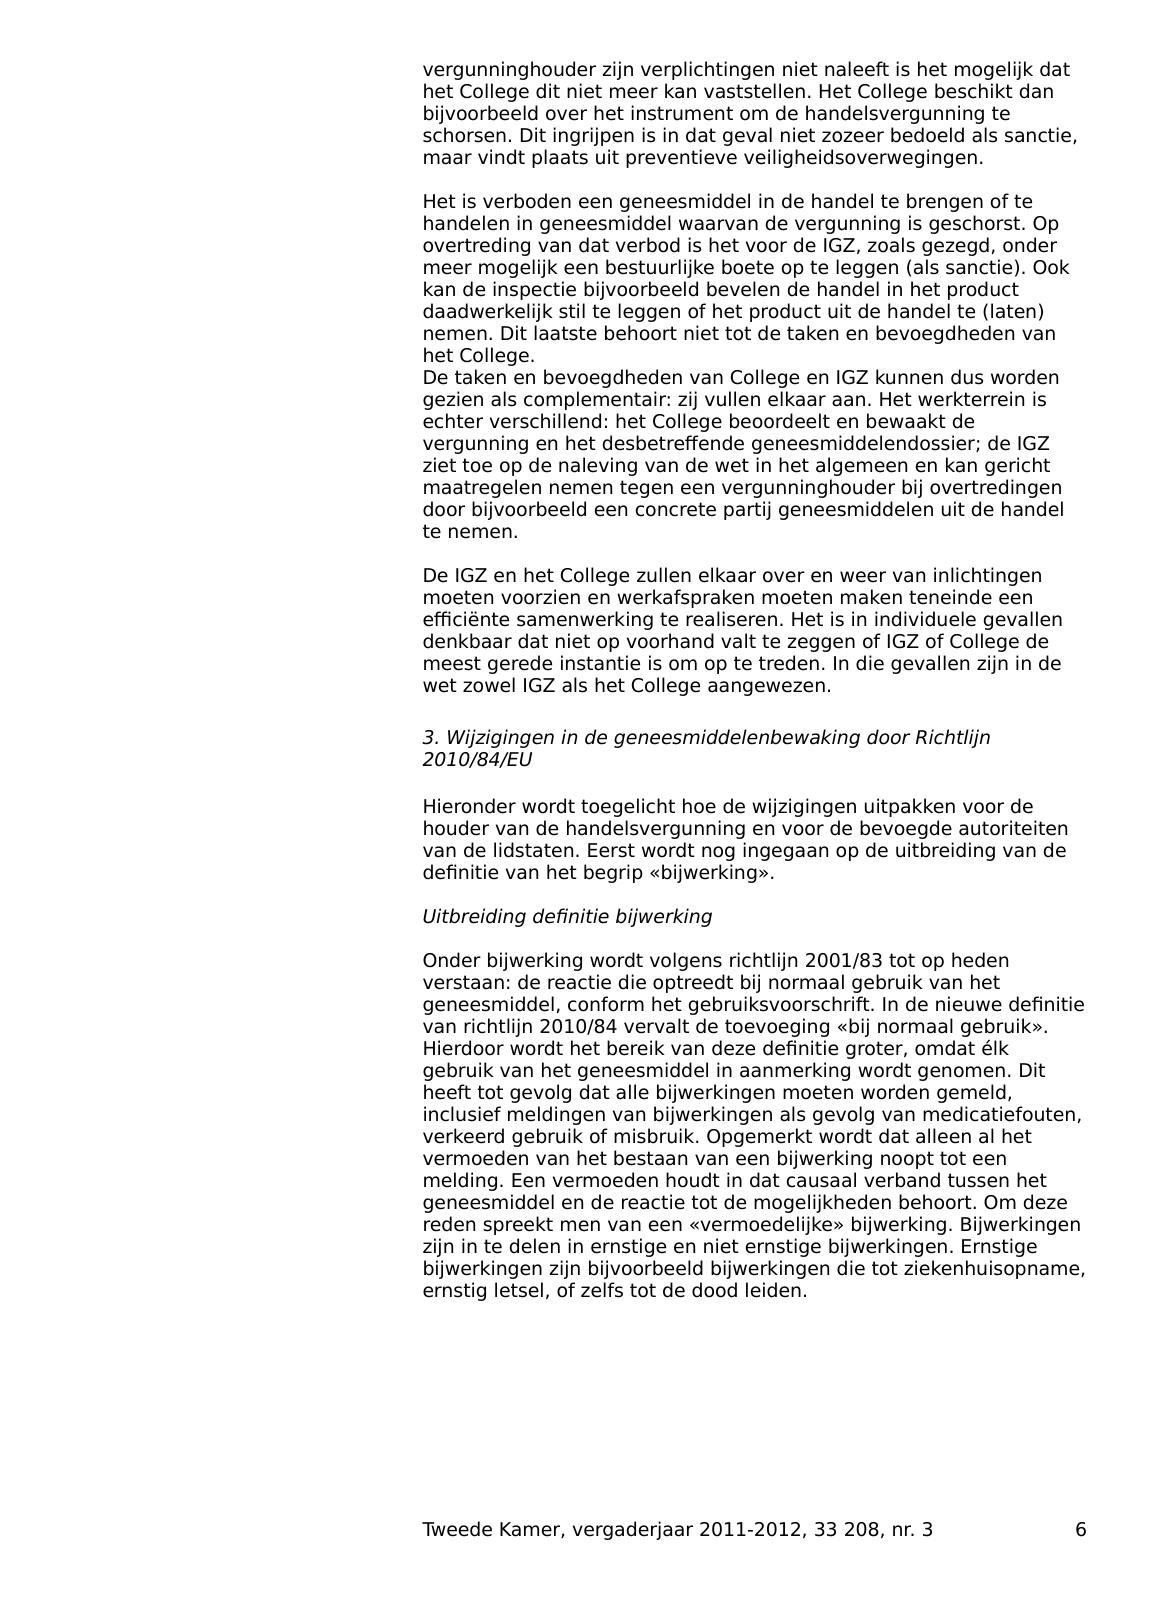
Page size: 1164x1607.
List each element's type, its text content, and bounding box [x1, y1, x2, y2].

text De IGZ en het College zullen elkaar over en weer van inlichtingen moeten voorzien en werkafspraken moeten maken teneinde een efficiënte samenwerking te realiseren. Het is in individuele gevallen denkbaar dat niet op voorhand valt te zeggen of IGZ of College de meest gerede instantie is om op te treden. In die gevallen zijn in de wet zowel IGZ als het College aangewezen. [422, 565, 1087, 697]
subtitle Uitbreiding definitie bijwerking [422, 906, 1087, 928]
subtitle 3. Wijzigingen in de geneesmiddelenbewaking door Richtlijn 2010/84/EU [422, 727, 1087, 771]
text Onder bijwerking wordt volgens richtlijn 2001/83 tot op heden verstaan: de reactie die optreedt bij normaal gebruik van het geneesmiddel, conform het gebruiksvoorschrift. In de nieuwe definitie van richtlijn 2010/84 vervalt de toevoeging «bij normaal gebruik». Hierdoor wordt het bereik van deze definitie groter, omdat élk gebruik van het geneesmiddel in aanmerking wordt genomen. Dit heeft tot gevolg dat alle bijwerkingen moeten worden gemeld, inclusief meldingen van bijwerkingen als gevolg van medicatiefouten, verkeerd gebruik of misbruik. Opgemerkt wordt dat alleen al het vermoeden van het bestaan van een bijwerking noopt tot een melding. Een vermoeden houdt in dat causaal verband tussen het geneesmiddel en de reactie tot de mogelijkheden behoort. Om deze reden spreekt men van een «vermoedelijke» bijwerking. Bijwerkingen zijn in te delen in ernstige en niet ernstige bijwerkingen. Ernstige bijwerkingen zijn bijvoorbeeld bijwerkingen die tot ziekenhuisopname, ernstig letsel, of zelfs tot de dood leiden. [422, 950, 1087, 1302]
text De taken en bevoegdheden van College en IGZ kunnen dus worden gezien als complementair: zij vullen elkaar aan. Het werkterrein is echter verschillend: het College beoordeelt en bewaakt de vergunning en het desbetreffende geneesmiddelendossier; de IGZ ziet toe op de naleving van de wet in het algemeen en kan gericht maatregelen nemen tegen een vergunninghouder bij overtredingen door bijvoorbeeld een concrete partij geneesmiddelen uit de handel te nemen. [422, 367, 1087, 543]
text Hieronder wordt toegelicht hoe de wijzigingen uitpakken voor de houder van de handelsvergunning en voor de bevoegde autoriteiten van de lidstaten. Eerst wordt nog ingegaan op de uitbreiding van de definitie van het begrip «bijwerking». [422, 796, 1087, 884]
text vergunninghouder zijn verplichtingen niet naleeft is het mogelijk dat het College dit niet meer kan vaststellen. Het College beschikt dan bijvoorbeeld over het instrument om de handelsvergunning te schorsen. Dit ingrijpen is in dat geval niet zozeer bedoeld als sanctie, maar vindt plaats uit preventieve veiligheidsoverwegingen. [422, 59, 1087, 169]
text Het is verboden een geneesmiddel in de handel te brengen of te handelen in geneesmiddel waarvan de vergunning is geschorst. Op overtreding van dat verbod is het voor de IGZ, zoals gezegd, onder meer mogelijk een bestuurlijke boete op te leggen (als sanctie). Ook kan de inspectie bijvoorbeeld bevelen de handel in het product daadwerkelijk stil te leggen of het product uit de handel te (laten) nemen. Dit laatste behoort niet tot de taken en bevoegdheden van het College. [422, 191, 1087, 367]
